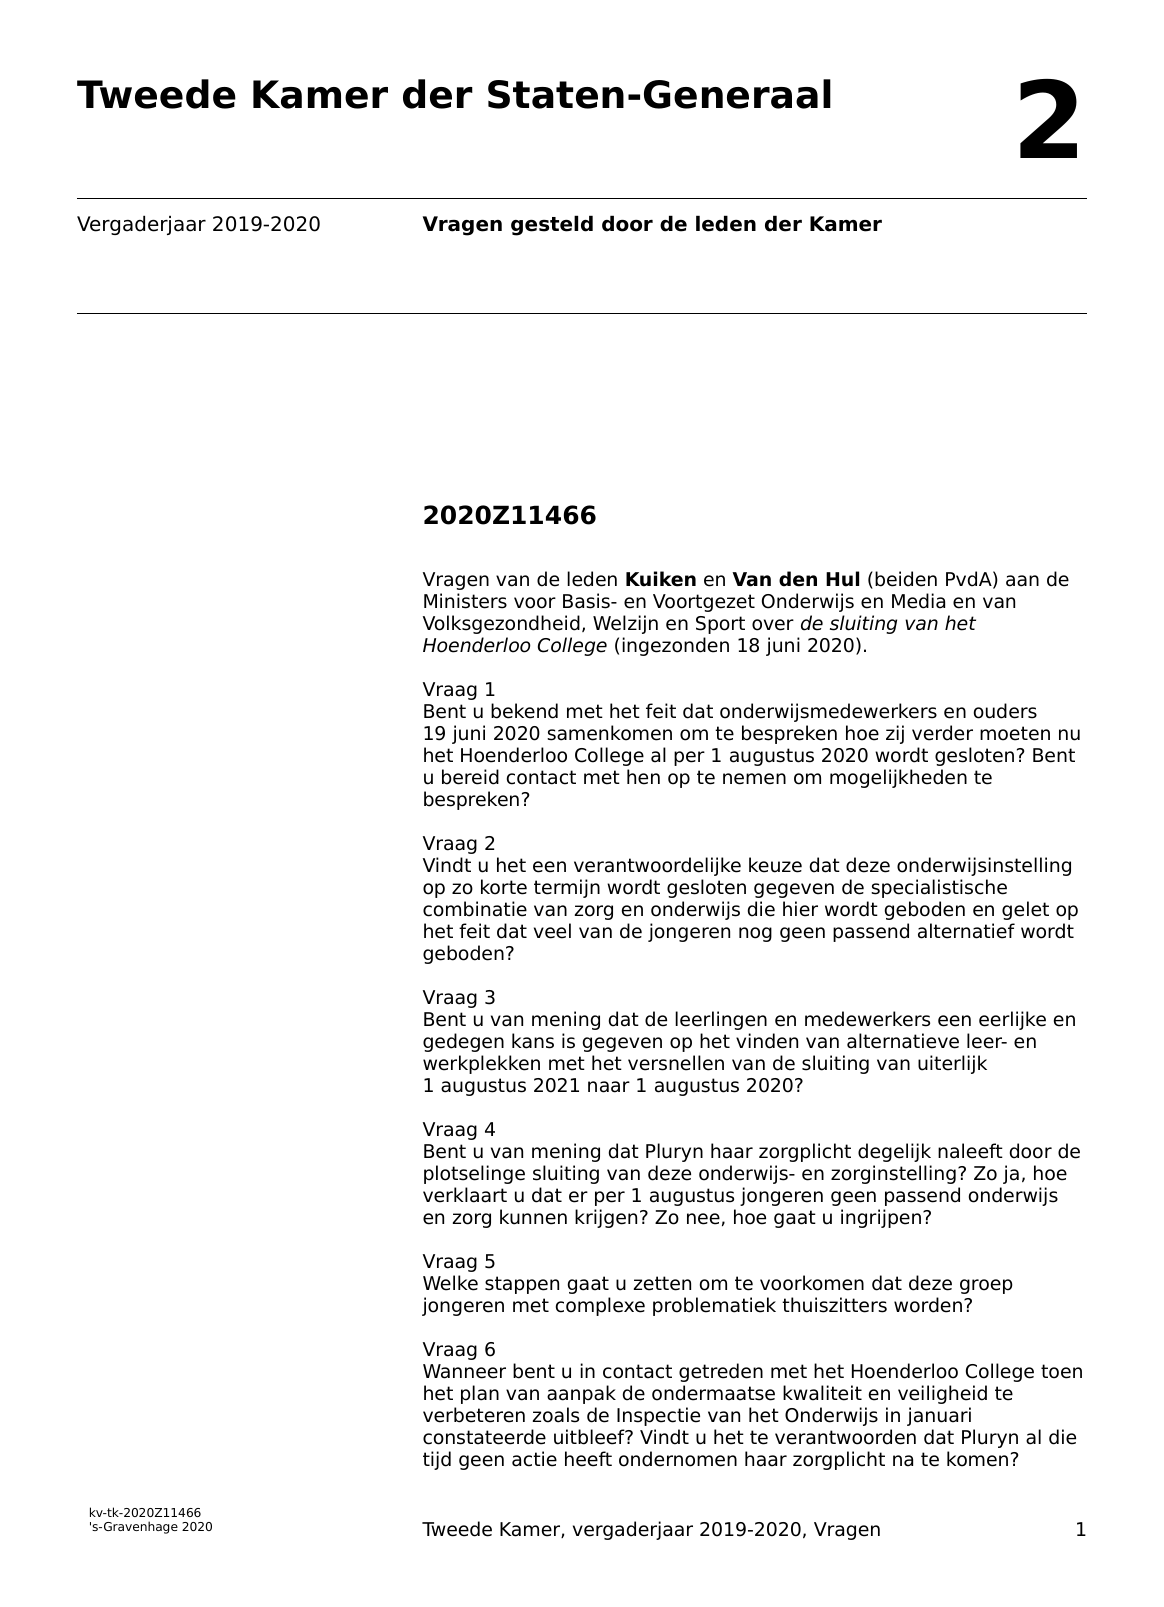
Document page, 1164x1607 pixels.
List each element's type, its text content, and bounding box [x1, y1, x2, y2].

table_header 2 [886, 59, 1087, 198]
text Vraag 4 [422, 1119, 1087, 1141]
text 's-Gravenhage 2020 [88, 1520, 323, 1534]
text Welke stappen gaat u zetten om te voorkomen dat deze groep jongeren met complexe problematiek thuiszitters worden? [422, 1273, 1087, 1317]
text Vragen van de leden Kuiken en Van den Hul (beiden PvdA) aan de Ministers voor Basis- en Voortgezet Onderwijs en Media en van Volksgezondheid, Welzijn en Sport over de sluiting van het Hoenderloo College (ingezonden 18 juni 2020). [422, 569, 1087, 657]
text Bent u bekend met het feit dat onderwijsmedewerkers en ouders 19 juni 2020 samenkomen om te bespreken hoe zij verder moeten nu het Hoenderloo College al per 1 augustus 2020 wordt gesloten? Bent u bereid contact met hen op te nemen om mogelijkheden te bespreken? [422, 701, 1087, 811]
text 2020Z11466 [422, 501, 1087, 531]
text Vraag 1 [422, 679, 1087, 701]
text Vraag 5 [422, 1251, 1087, 1273]
text Bent u van mening dat Pluryn haar zorgplicht degelijk naleeft door de plotselinge sluiting van deze onderwijs- en zorginstelling? Zo ja, hoe verklaart u dat er per 1 augustus jongeren geen passend onderwijs en zorg kunnen krijgen? Zo nee, hoe gaat u ingrijpen? [422, 1141, 1087, 1229]
table_header Tweede Kamer der Staten-Generaal [77, 59, 886, 198]
text kv-tk-2020Z11466 [88, 1506, 323, 1520]
text Vindt u het een verantwoordelijke keuze dat deze onderwijsinstelling op zo korte termijn wordt gesloten gegeven de specialistische combinatie van zorg en onderwijs die hier wordt geboden en gelet op het feit dat veel van de jongeren nog geen passend alternatief wordt geboden? [422, 855, 1087, 965]
text Vraag 3 [422, 987, 1087, 1009]
text Bent u van mening dat de leerlingen en medewerkers een eerlijke en gedegen kans is gegeven op het vinden van alternatieve leer- en werkplekken met het versnellen van de sluiting van uiterlijk 1 augustus 2021 naar 1 augustus 2020? [422, 1009, 1087, 1097]
table_cell Vragen gesteld door de leden der Kamer [422, 199, 1087, 313]
text Vraag 6 [422, 1339, 1087, 1361]
text Wanneer bent u in contact getreden met het Hoenderloo College toen het plan van aanpak de ondermaatse kwaliteit en veiligheid te verbeteren zoals de Inspectie van het Onderwijs in januari constateerde uitbleef? Vindt u het te verantwoorden dat Pluryn al die tijd geen actie heeft ondernomen haar zorgplicht na te komen? [422, 1361, 1087, 1471]
text Vraag 2 [422, 833, 1087, 855]
table_cell Vergaderjaar 2019-2020 [77, 199, 422, 313]
